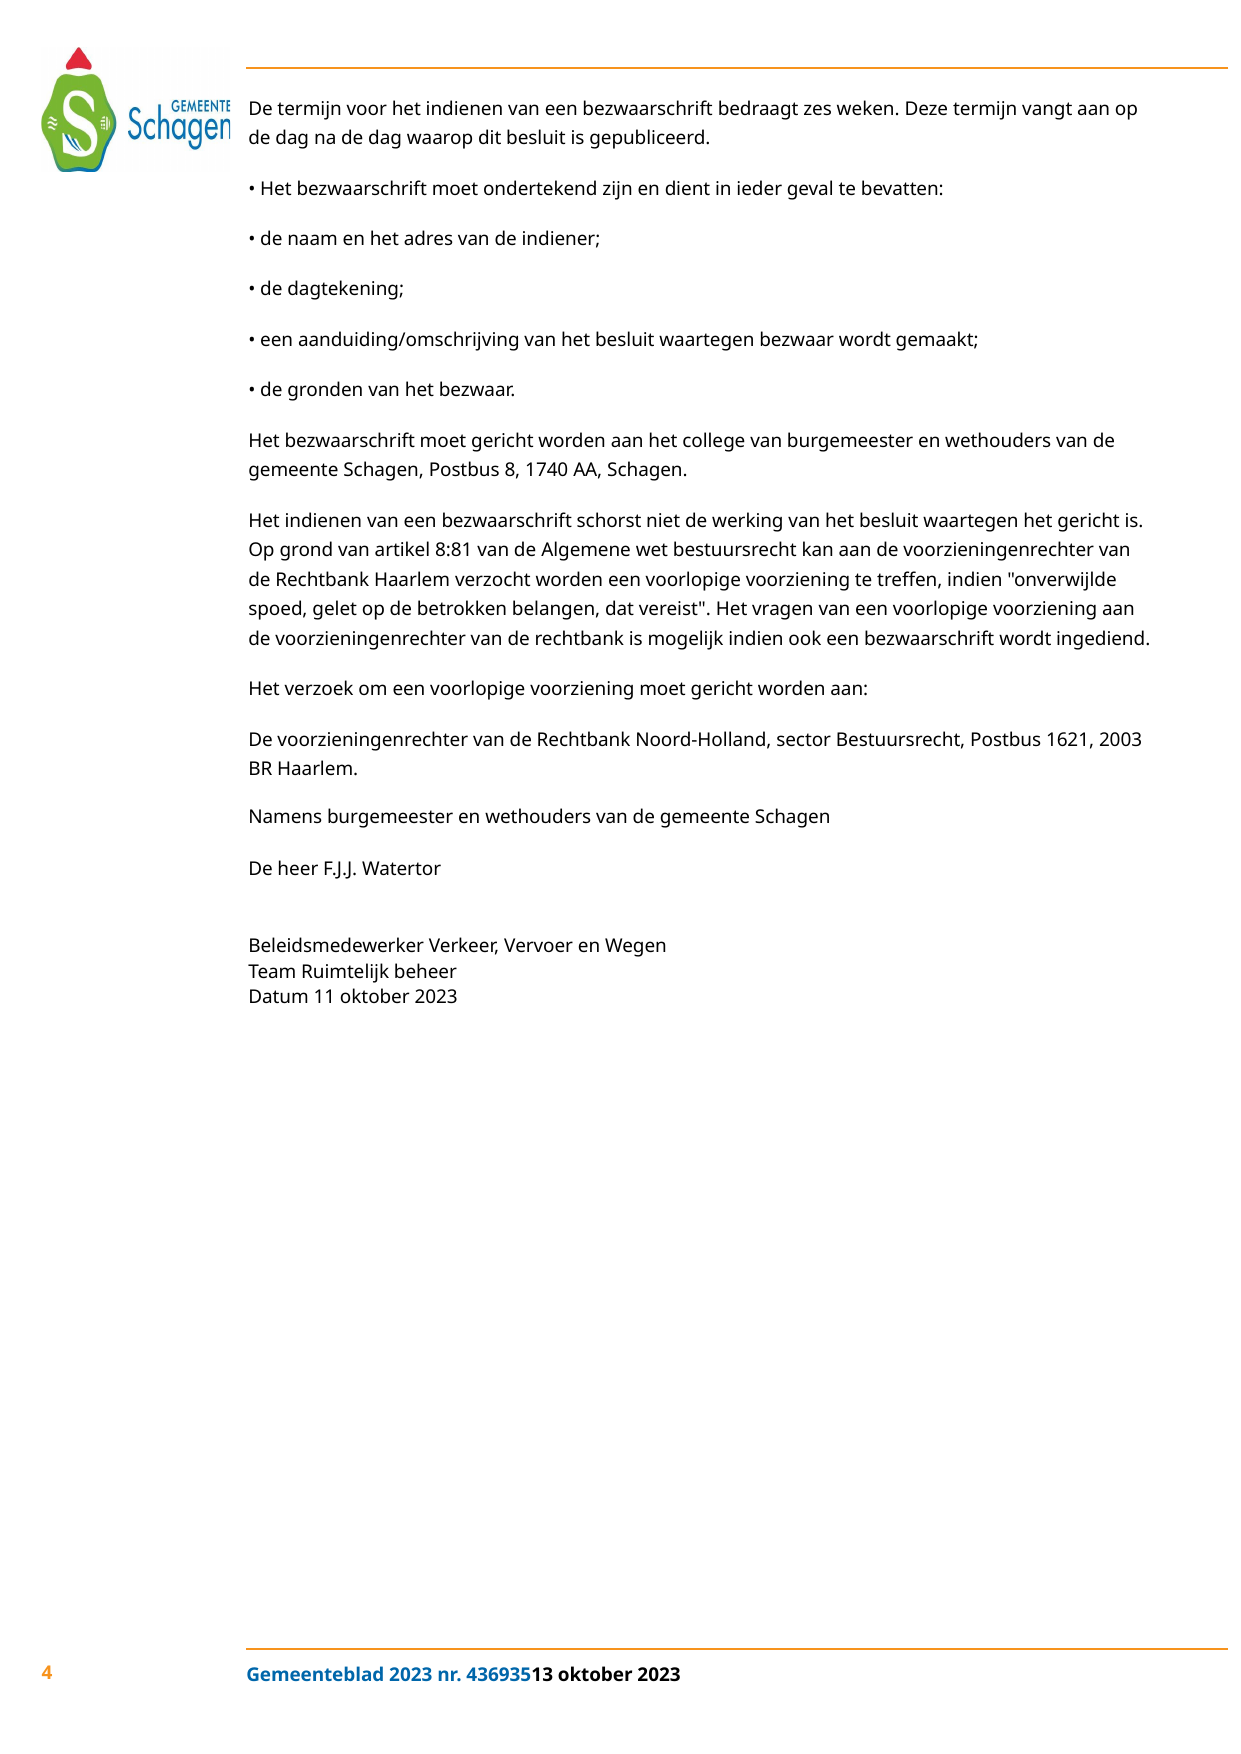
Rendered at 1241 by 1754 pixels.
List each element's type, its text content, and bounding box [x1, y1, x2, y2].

text De heer F.J.J. Watertor [248, 855, 1152, 881]
text Het verzoek om een voorlopige voorziening moet gericht worden aan: [248, 676, 1152, 701]
text Beleidsmedewerker Verkeer, Vervoer en Wegen [248, 932, 1152, 958]
picture [41, 47, 231, 172]
text Het indienen van een bezwaarschrift schorst niet de werking van het besluit waartegen het gericht is. Op grond van artikel 8:81 van de Algemene wet bestuursrecht kan aan de voorzieningenrechter van de Rechtbank Haarlem verzocht worden een voorlopige voorziening te treffen, indien "onverwijlde spoed, gelet op de betrokken belangen, dat vereist". Het vragen van een voorlopige voorziening aan de voorzieningenrechter van de rechtbank is mogelijk indien ook een bezwaarschrift wordt ingediend. [248, 507, 1152, 651]
text • de naam en het adres van de indiener; [248, 225, 1152, 251]
text • een aanduiding/omschrijving van het besluit waartegen bezwaar wordt gemaakt; [248, 326, 1152, 352]
text • Het bezwaarschrift moet ondertekend zijn en dient in ieder geval te bevatten: [248, 175, 1152, 201]
text De termijn voor het indienen van een bezwaarschrift bedraagt zes weken. Deze termijn vangt aan op de dag na de dag waarop dit besluit is gepubliceerd. [248, 95, 1152, 150]
text De voorzieningenrechter van de Rechtbank Noord-Holland, sector Bestuursrecht, Postbus 1621, 2003 BR Haarlem. [248, 726, 1152, 781]
text Team Ruimtelijk beheer [248, 958, 1152, 983]
text Datum 11 oktober 2023 [248, 983, 1152, 1009]
text • de dagtekening; [248, 276, 1152, 301]
text Het bezwaarschrift moet gericht worden aan het college van burgemeester en wethouders van de gemeente Schagen, Postbus 8, 1740 AA, Schagen. [248, 427, 1152, 482]
text • de gronden van het bezwaar. [248, 376, 1152, 402]
text Namens burgemeester en wethouders van de gemeente Schagen [248, 803, 1152, 829]
